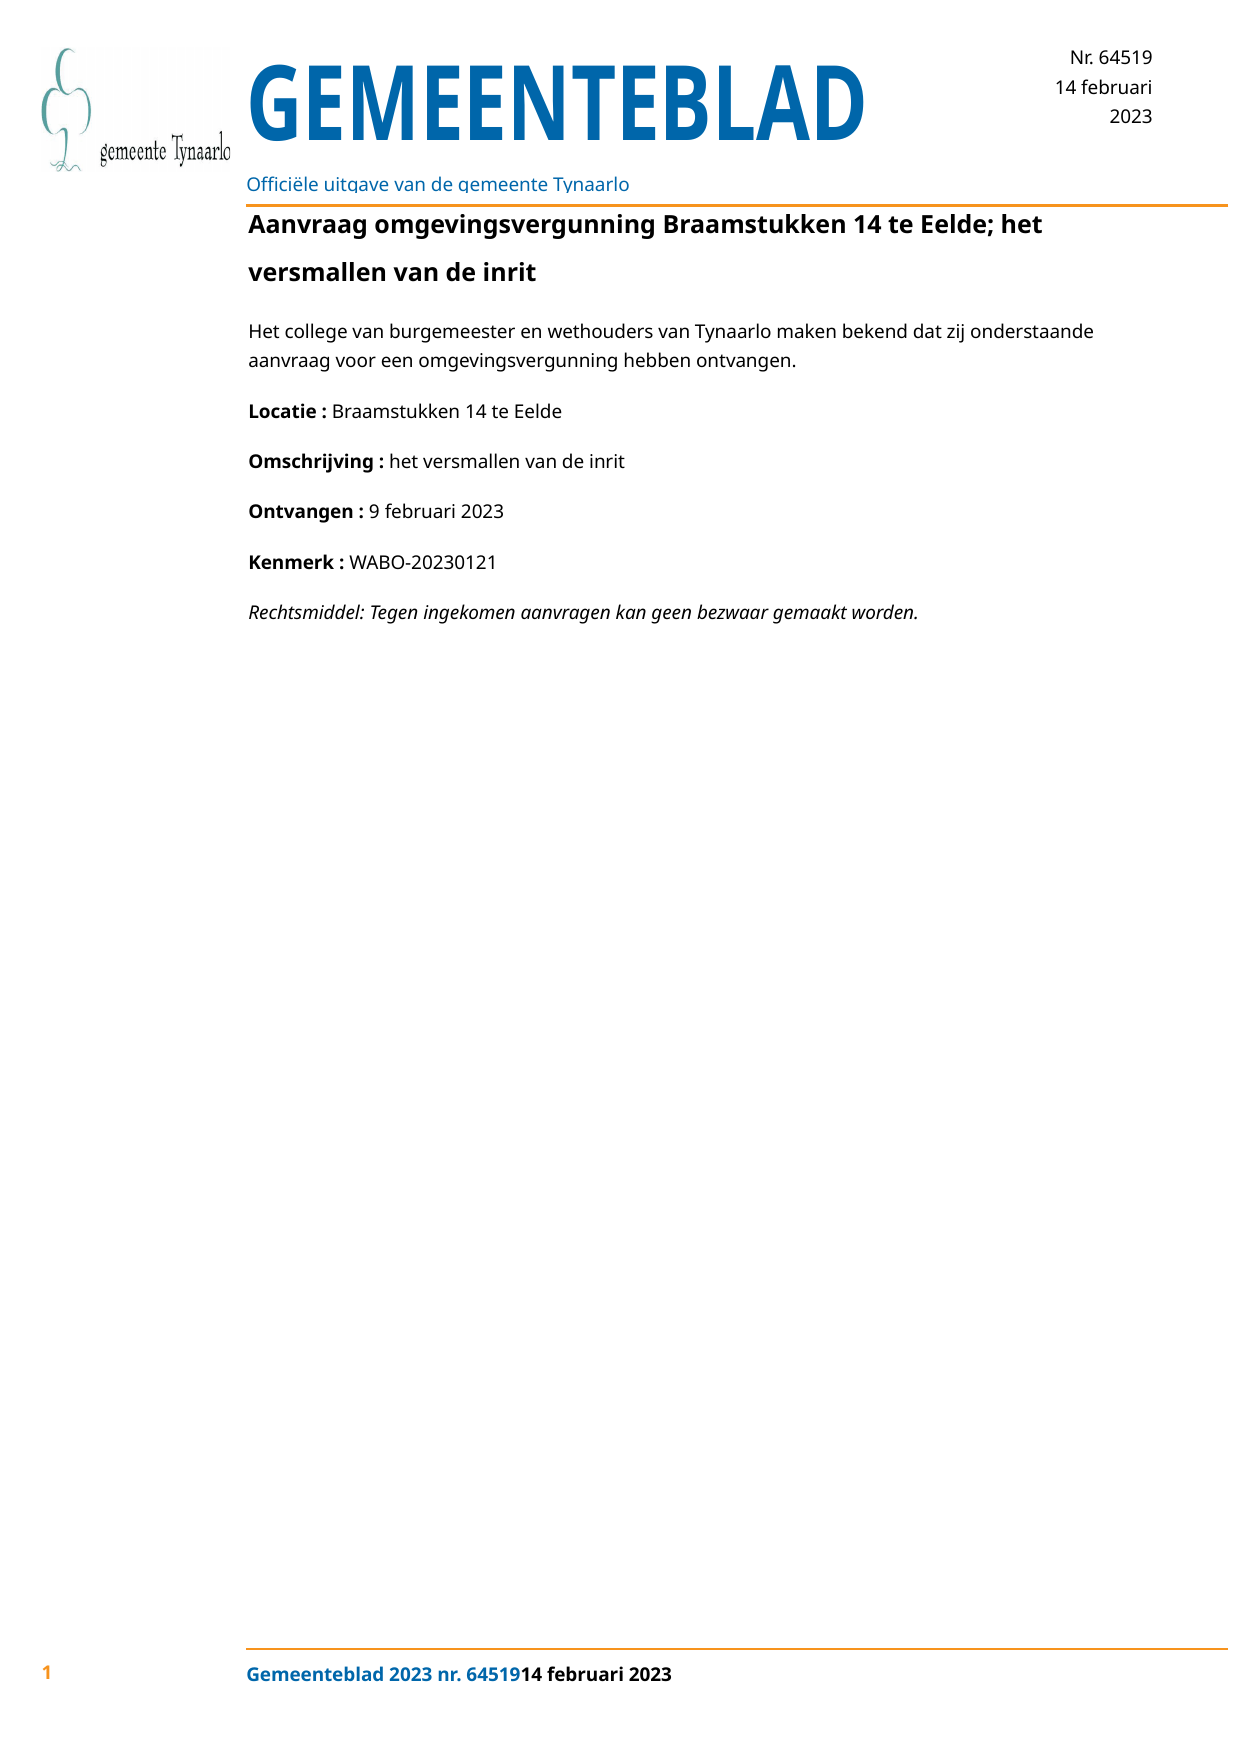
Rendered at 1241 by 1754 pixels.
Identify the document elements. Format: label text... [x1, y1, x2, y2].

text Het college van burgemeester en wethouders van Tynaarlo maken bekend dat zij onderstaande aanvraag voor een omgevingsvergunning hebben ontvangen. [248, 318, 1152, 373]
text Locatie : Braamstukken 14 te Eelde [248, 398, 1152, 424]
text Ontvangen : 9 februari 2023 [248, 499, 1152, 524]
text Kenmerk : WABO-20230121 [248, 549, 1152, 575]
picture [41, 47, 231, 172]
text Omschrijving : het versmallen van de inrit [248, 448, 1152, 474]
text Aanvraag omgevingsvergunning Braamstukken 14 te Eelde; het versmallen van de inrit [248, 207, 1152, 288]
text Rechtsmiddel: Tegen ingekomen aanvragen kan geen bezwaar gemaakt worden. [248, 599, 1152, 625]
